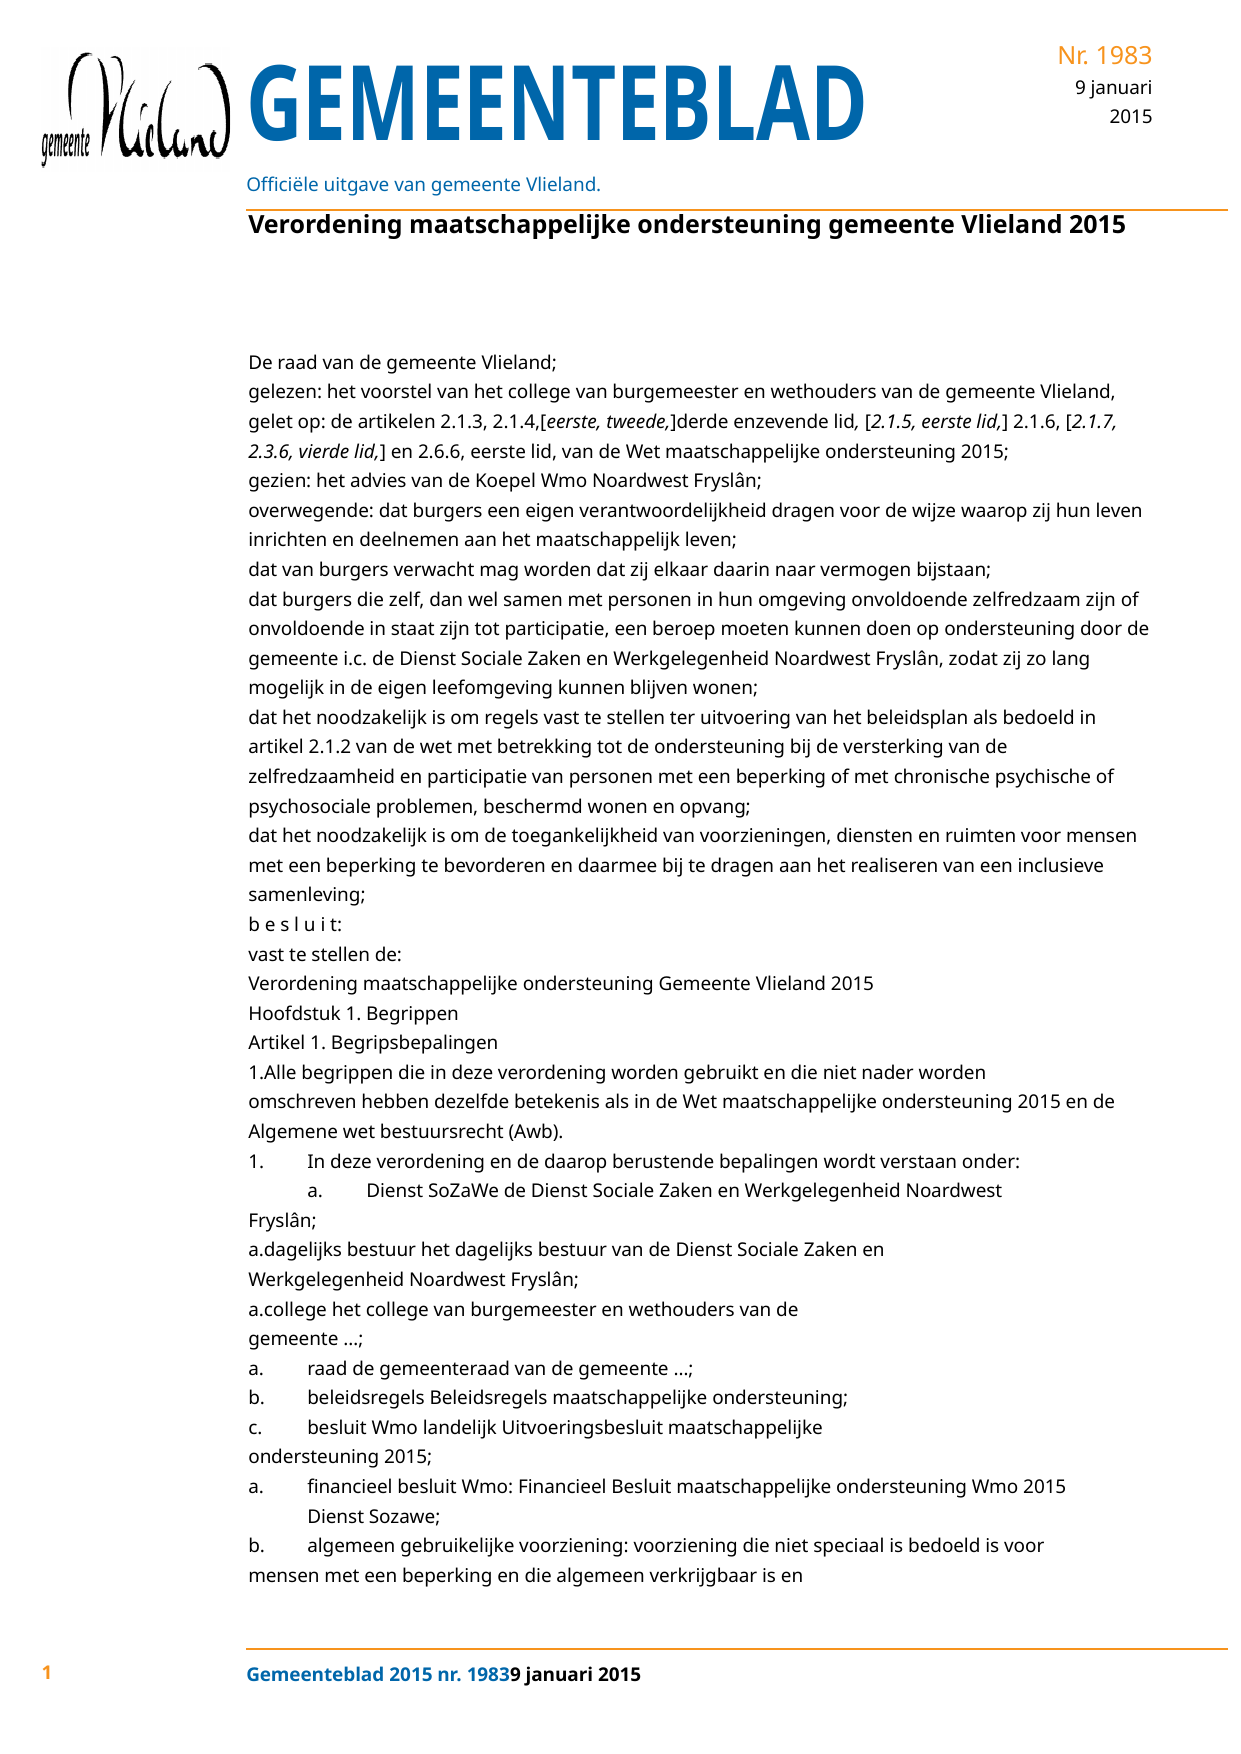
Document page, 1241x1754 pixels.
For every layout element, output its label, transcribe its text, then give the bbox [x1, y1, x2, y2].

text b e s l u i t: [248, 911, 1152, 937]
text dat van burgers verwacht mag worden dat zij elkaar daarin naar vermogen bijstaan; [248, 556, 1152, 582]
text a.college het college van burgemeester en wethouders van de [248, 1296, 1152, 1322]
list raad de gemeenteraad van de gemeente …; [248, 1355, 1152, 1381]
list In deze verordening en de daarop berustende bepalingen wordt verstaan onder: [248, 1148, 1152, 1174]
text overwegende: dat burgers een eigen verantwoordelijkheid dragen voor de wijze waarop zij hun leven inrichten en deelnemen aan het maatschappelijk leven; [248, 497, 1152, 552]
text Werkgelegenheid Noardwest Fryslân; [248, 1266, 1152, 1292]
text gelet op: de artikelen 2.1.3, 2.1.4,[eerste, tweede,]derde enzevende lid, [2.1.5, eerste lid,] 2.1.6, [2.1.7, 2.3.6, vierde lid,] en 2.6.6, eerste lid, van de Wet maatschappelijke ondersteuning 2015; [248, 408, 1152, 464]
list financieel besluit Wmo: Financieel Besluit maatschappelijke ondersteuning Wmo 2015 [248, 1473, 1152, 1499]
list Dienst Sozawe; [248, 1503, 1152, 1529]
text a.dagelijks bestuur het dagelijks bestuur van de Dienst Sociale Zaken en [248, 1237, 1152, 1262]
text Fryslân; [248, 1207, 1152, 1233]
list beleidsregels Beleidsregels maatschappelijke ondersteuning; [248, 1384, 1152, 1410]
text Verordening maatschappelijke ondersteuning gemeente Vlieland 2015 [248, 211, 1152, 241]
text mensen met een beperking en die algemeen verkrijgbaar is en [248, 1562, 1152, 1588]
picture [41, 47, 231, 172]
text ondersteuning 2015; [248, 1444, 1152, 1469]
text Verordening maatschappelijke ondersteuning Gemeente Vlieland 2015 [248, 970, 1152, 996]
text dat burgers die zelf, dan wel samen met personen in hun omgeving onvoldoende zelfredzaam zijn of onvoldoende in staat zijn tot participatie, een beroep moeten kunnen doen op ondersteuning door de gemeente i.c. de Dienst Sociale Zaken en Werkgelegenheid Noardwest Fryslân, zodat zij zo lang mogelijk in de eigen leefomgeving kunnen blijven wonen; [248, 586, 1152, 700]
text Hoofdstuk 1. Begrippen [248, 1000, 1152, 1026]
text Artikel 1. Begripsbepalingen [248, 1029, 1152, 1055]
list besluit Wmo landelijk Uitvoeringsbesluit maatschappelijke [248, 1414, 1152, 1440]
text gemeente …; [248, 1325, 1152, 1351]
text gezien: het advies van de Koepel Wmo Noardwest Fryslân; [248, 467, 1152, 493]
list Dienst SoZaWe de Dienst Sociale Zaken en Werkgelegenheid Noardwest [307, 1177, 1152, 1203]
text dat het noodzakelijk is om de toegankelijkheid van voorzieningen, diensten en ruimten voor mensen met een beperking te bevorderen en daarmee bij te dragen aan het realiseren van een inclusieve samenleving; [248, 822, 1152, 907]
text De raad van de gemeente Vlieland; [248, 349, 1152, 375]
text 1.Alle begrippen die in deze verordening worden gebruikt en die niet nader worden [248, 1059, 1152, 1085]
text omschreven hebben dezelfde betekenis als in de Wet maatschappelijke ondersteuning 2015 en de Algemene wet bestuursrecht (Awb). [248, 1089, 1152, 1144]
list algemeen gebruikelijke voorziening: voorziening die niet speciaal is bedoeld is voor [248, 1532, 1152, 1558]
text gelezen: het voorstel van het college van burgemeester en wethouders van de gemeente Vlieland, [248, 379, 1152, 404]
text vast te stellen de: [248, 941, 1152, 967]
text dat het noodzakelijk is om regels vast te stellen ter uitvoering van het beleidsplan als bedoeld in artikel 2.1.2 van de wet met betrekking tot de ondersteuning bij de versterking van de zelfredzaamheid en participatie van personen met een beperking of met chronische psychische of psychosociale problemen, beschermd wonen en opvang; [248, 704, 1152, 819]
